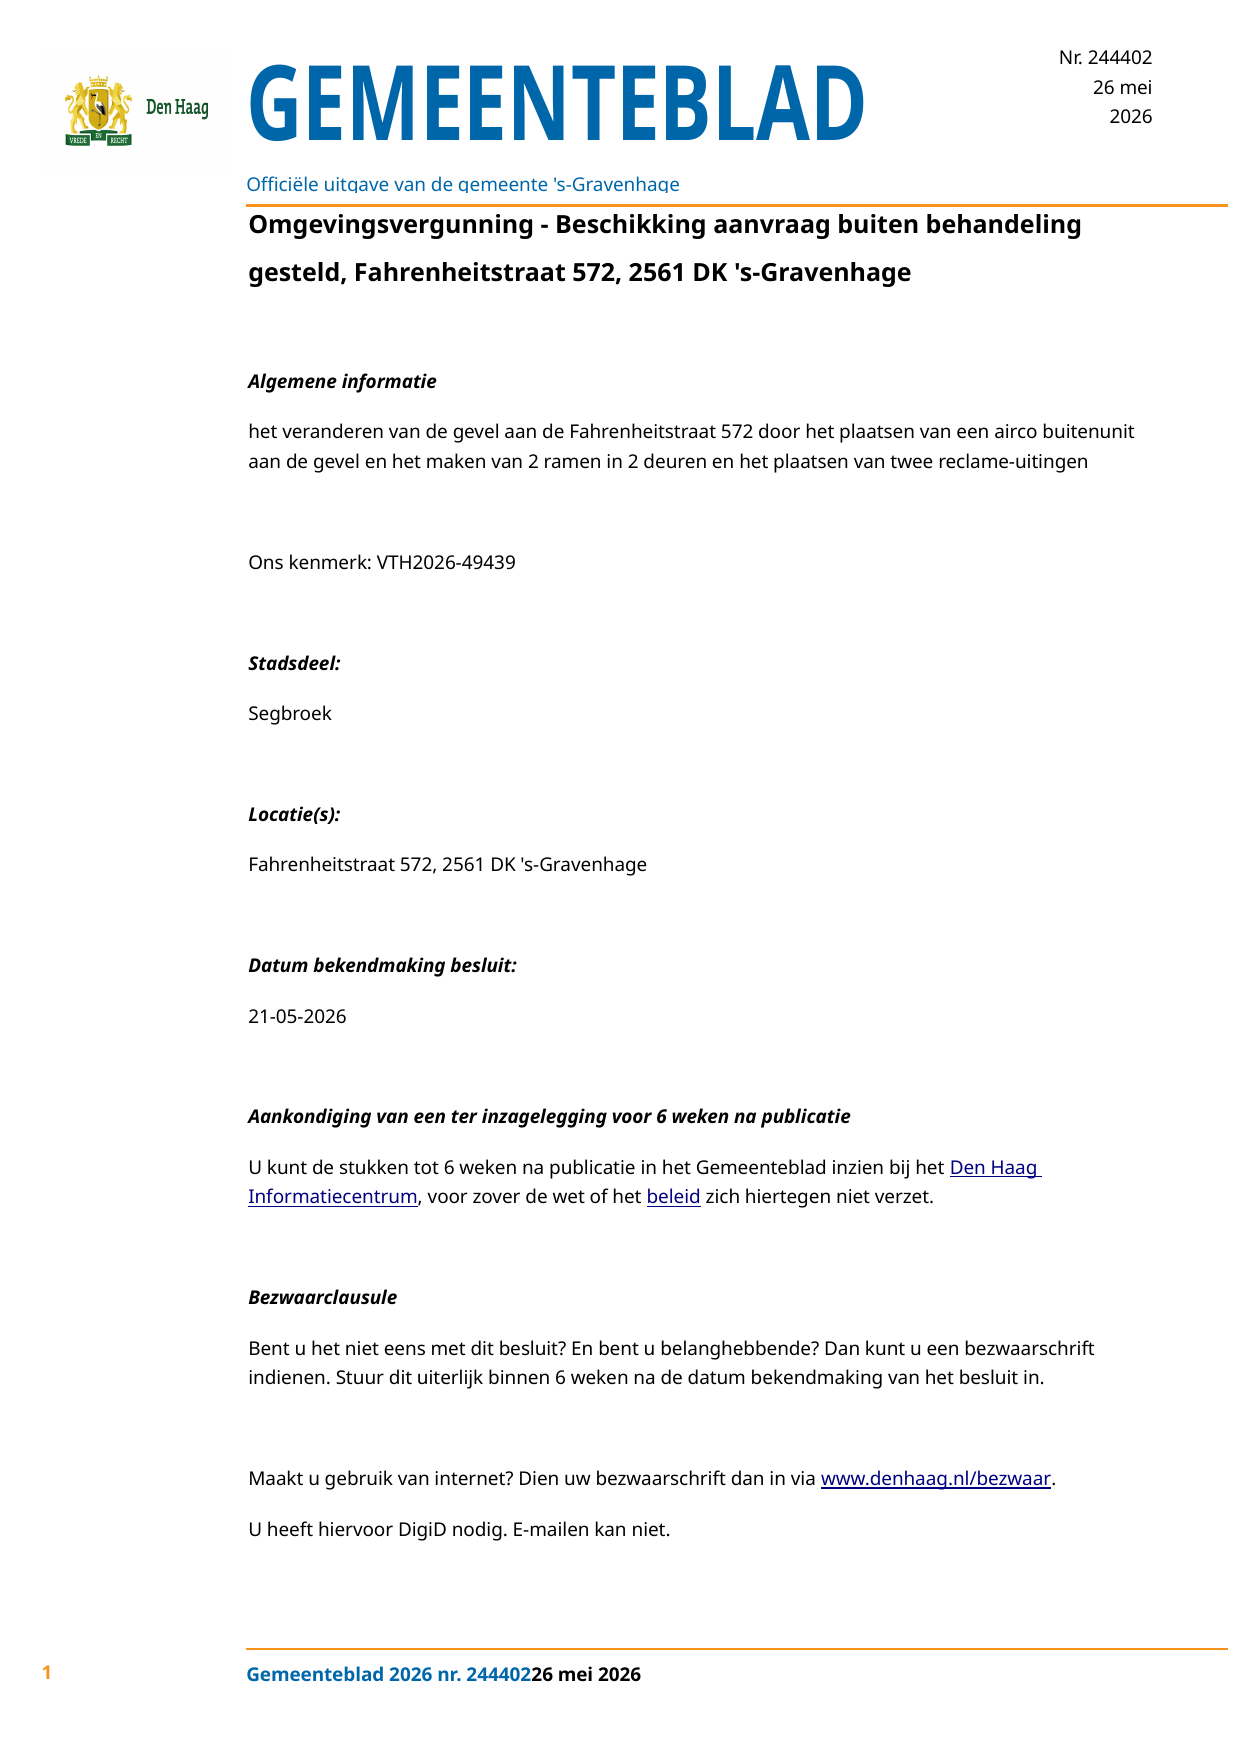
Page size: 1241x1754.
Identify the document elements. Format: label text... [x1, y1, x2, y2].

picture [41, 47, 231, 172]
text Bent u het niet eens met dit besluit? En bent u belanghebbende? Dan kunt u een bezwaarschrift indienen. Stuur dit uiterlijk binnen 6 weken na de datum bekendmaking van het besluit in. [248, 1335, 1152, 1390]
text U heeft hiervoor DigiD nodig. E-mailen kan niet. [248, 1516, 1152, 1542]
text Fahrenheitstraat 572, 2561 DK 's-Gravenhage [248, 852, 1152, 877]
text Segbroek [248, 700, 1152, 726]
text Datum bekendmaking besluit: [248, 952, 1152, 978]
text Aankondiging van een ter inzagelegging voor 6 weken na publicatie [248, 1104, 1152, 1129]
text Stadsdeel: [248, 650, 1152, 676]
text Algemene informatie [248, 368, 1152, 394]
text 21-05-2026 [248, 1003, 1152, 1029]
text U kunt de stukken tot 6 weken na publicatie in het Gemeenteblad inzien bij het Den Haag Informatiecentrum, voor zover de wet of het beleid zich hiertegen niet verzet. [248, 1154, 1152, 1209]
text het veranderen van de gevel aan de Fahrenheitstraat 572 door het plaatsen van een airco buitenunit aan de gevel en het maken van 2 ramen in 2 deuren en het plaatsen van twee reclame-uitingen [248, 419, 1152, 474]
text Bezwaarclausule [248, 1284, 1152, 1310]
text Omgevingsvergunning - Beschikking aanvraag buiten behandeling gesteld, Fahrenheitstraat 572, 2561 DK 's-Gravenhage [248, 207, 1152, 288]
text Ons kenmerk: VTH2026-49439 [248, 549, 1152, 575]
text Locatie(s): [248, 801, 1152, 827]
text Maakt u gebruik van internet? Dien uw bezwaarschrift dan in via www.denhaag.nl/bezwaar. [248, 1465, 1152, 1491]
